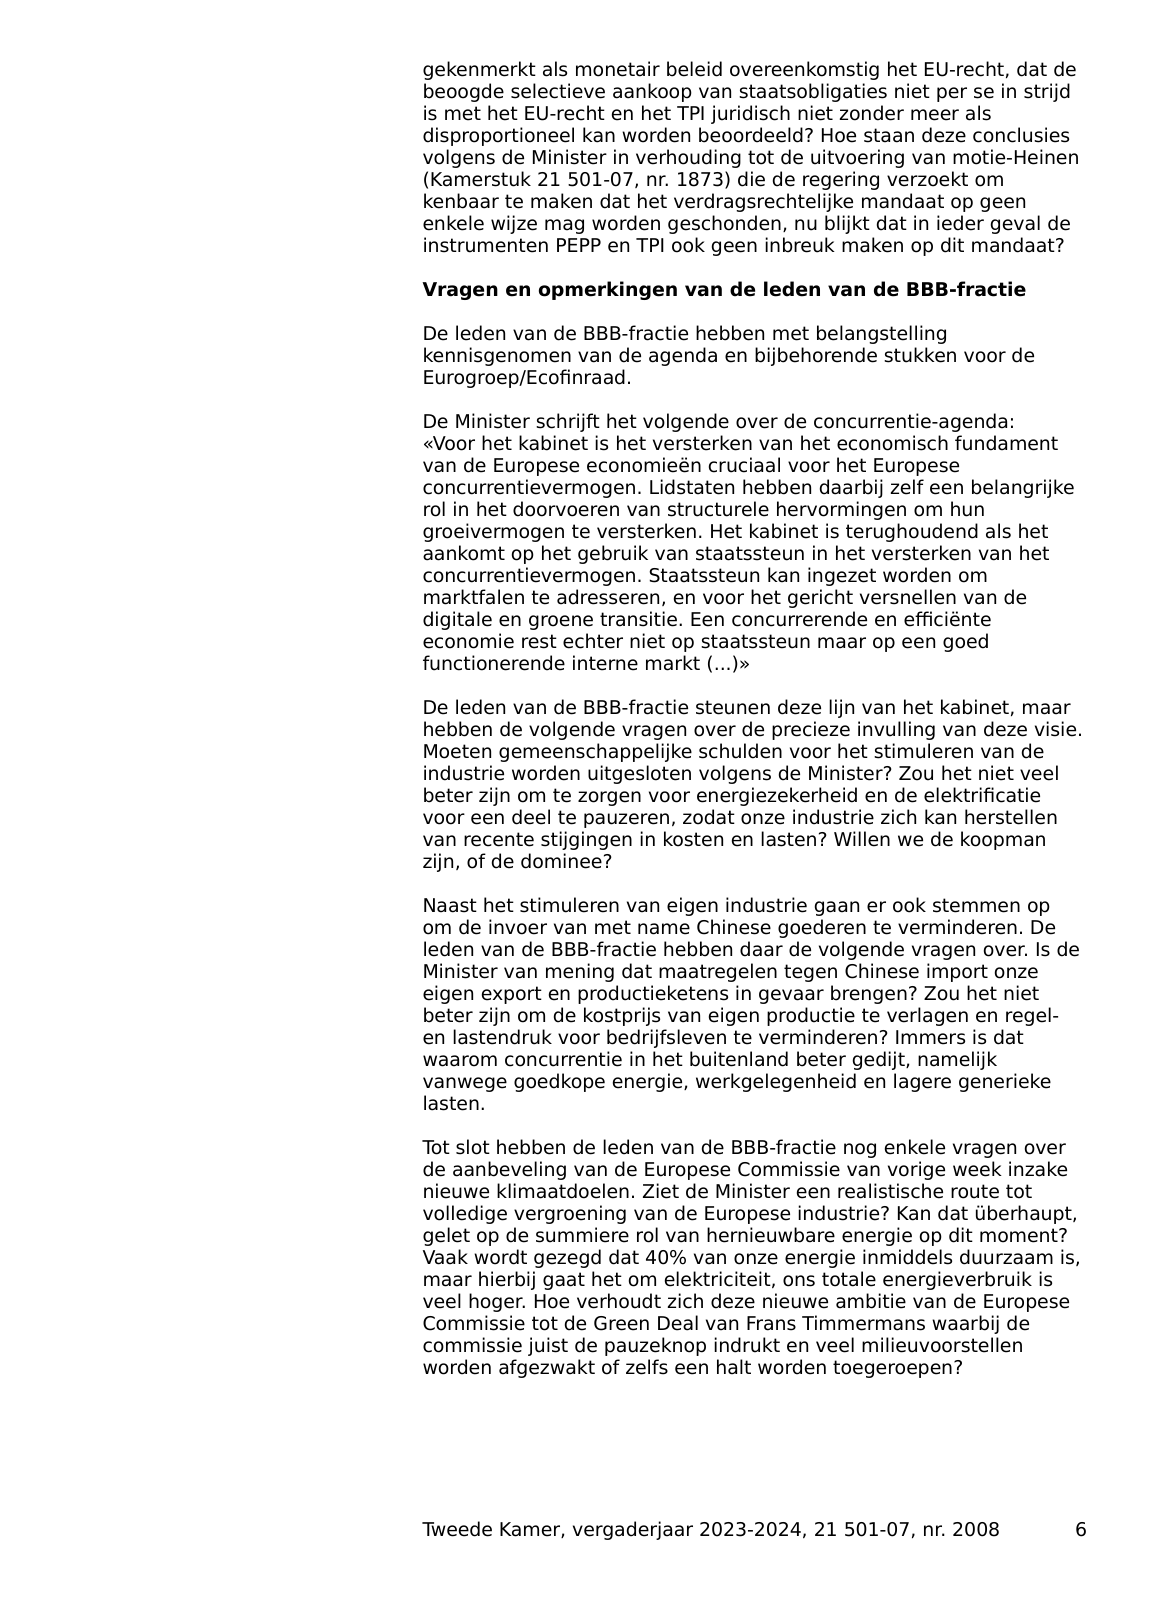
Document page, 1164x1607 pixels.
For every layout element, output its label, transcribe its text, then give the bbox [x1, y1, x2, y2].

text De leden van de BBB-fractie hebben met belangstelling kennisgenomen van de agenda en bijbehorende stukken voor de Eurogroep/Ecofinraad. [422, 323, 1087, 389]
text Tot slot hebben de leden van de BBB-fractie nog enkele vragen over de aanbeveling van de Europese Commissie van vorige week inzake nieuwe klimaatdoelen. Ziet de Minister een realistische route tot volledige vergroening van de Europese industrie? Kan dat überhaupt, gelet op de summiere rol van hernieuwbare energie op dit moment? Vaak wordt gezegd dat 40% van onze energie inmiddels duurzaam is, maar hierbij gaat het om elektriciteit, ons totale energieverbruik is veel hoger. Hoe verhoudt zich deze nieuwe ambitie van de Europese Commissie tot de Green Deal van Frans Timmermans waarbij de commissie juist de pauzeknop indrukt en veel milieuvoorstellen worden afgezwakt of zelfs een halt worden toegeroepen? [422, 1137, 1087, 1379]
text De leden van de BBB-fractie steunen deze lijn van het kabinet, maar hebben de volgende vragen over de precieze invulling van deze visie. Moeten gemeenschappelijke schulden voor het stimuleren van de industrie worden uitgesloten volgens de Minister? Zou het niet veel beter zijn om te zorgen voor energiezekerheid en de elektrificatie voor een deel te pauzeren, zodat onze industrie zich kan herstellen van recente stijgingen in kosten en lasten? Willen we de koopman zijn, of de dominee? [422, 697, 1087, 873]
text «Voor het kabinet is het versterken van het economisch fundament van de Europese economieën cruciaal voor het Europese concurrentievermogen. Lidstaten hebben daarbij zelf een belangrijke rol in het doorvoeren van structurele hervormingen om hun groeivermogen te versterken. Het kabinet is terughoudend als het aankomt op het gebruik van staatssteun in het versterken van het concurrentievermogen. Staatssteun kan ingezet worden om marktfalen te adresseren, en voor het gericht versnellen van de digitale en groene transitie. Een concurrerende en efficiënte economie rest echter niet op staatssteun maar op een goed functionerende interne markt (...)» [422, 433, 1087, 675]
text Naast het stimuleren van eigen industrie gaan er ook stemmen op om de invoer van met name Chinese goederen te verminderen. De leden van de BBB-fractie hebben daar de volgende vragen over. Is de Minister van mening dat maatregelen tegen Chinese import onze eigen export en productieketens in gevaar brengen? Zou het niet beter zijn om de kostprijs van eigen productie te verlagen en regel- en lastendruk voor bedrijfsleven te verminderen? Immers is dat waarom concurrentie in het buitenland beter gedijt, namelijk vanwege goedkope energie, werkgelegenheid en lagere generieke lasten. [422, 895, 1087, 1115]
text De Minister schrijft het volgende over de concurrentie-agenda: [422, 411, 1087, 433]
text gekenmerkt als monetair beleid overeenkomstig het EU-recht, dat de beoogde selectieve aankoop van staatsobligaties niet per se in strijd is met het EU-recht en het TPI juridisch niet zonder meer als disproportioneel kan worden beoordeeld? Hoe staan deze conclusies volgens de Minister in verhouding tot de uitvoering van motie-Heinen (Kamerstuk 21 501-07, nr. 1873) die de regering verzoekt om kenbaar te maken dat het verdragsrechtelijke mandaat op geen enkele wijze mag worden geschonden, nu blijkt dat in ieder geval de instrumenten PEPP en TPI ook geen inbreuk maken op dit mandaat? [422, 59, 1087, 257]
subtitle Vragen en opmerkingen van de leden van de BBB-fractie [422, 279, 1087, 301]
